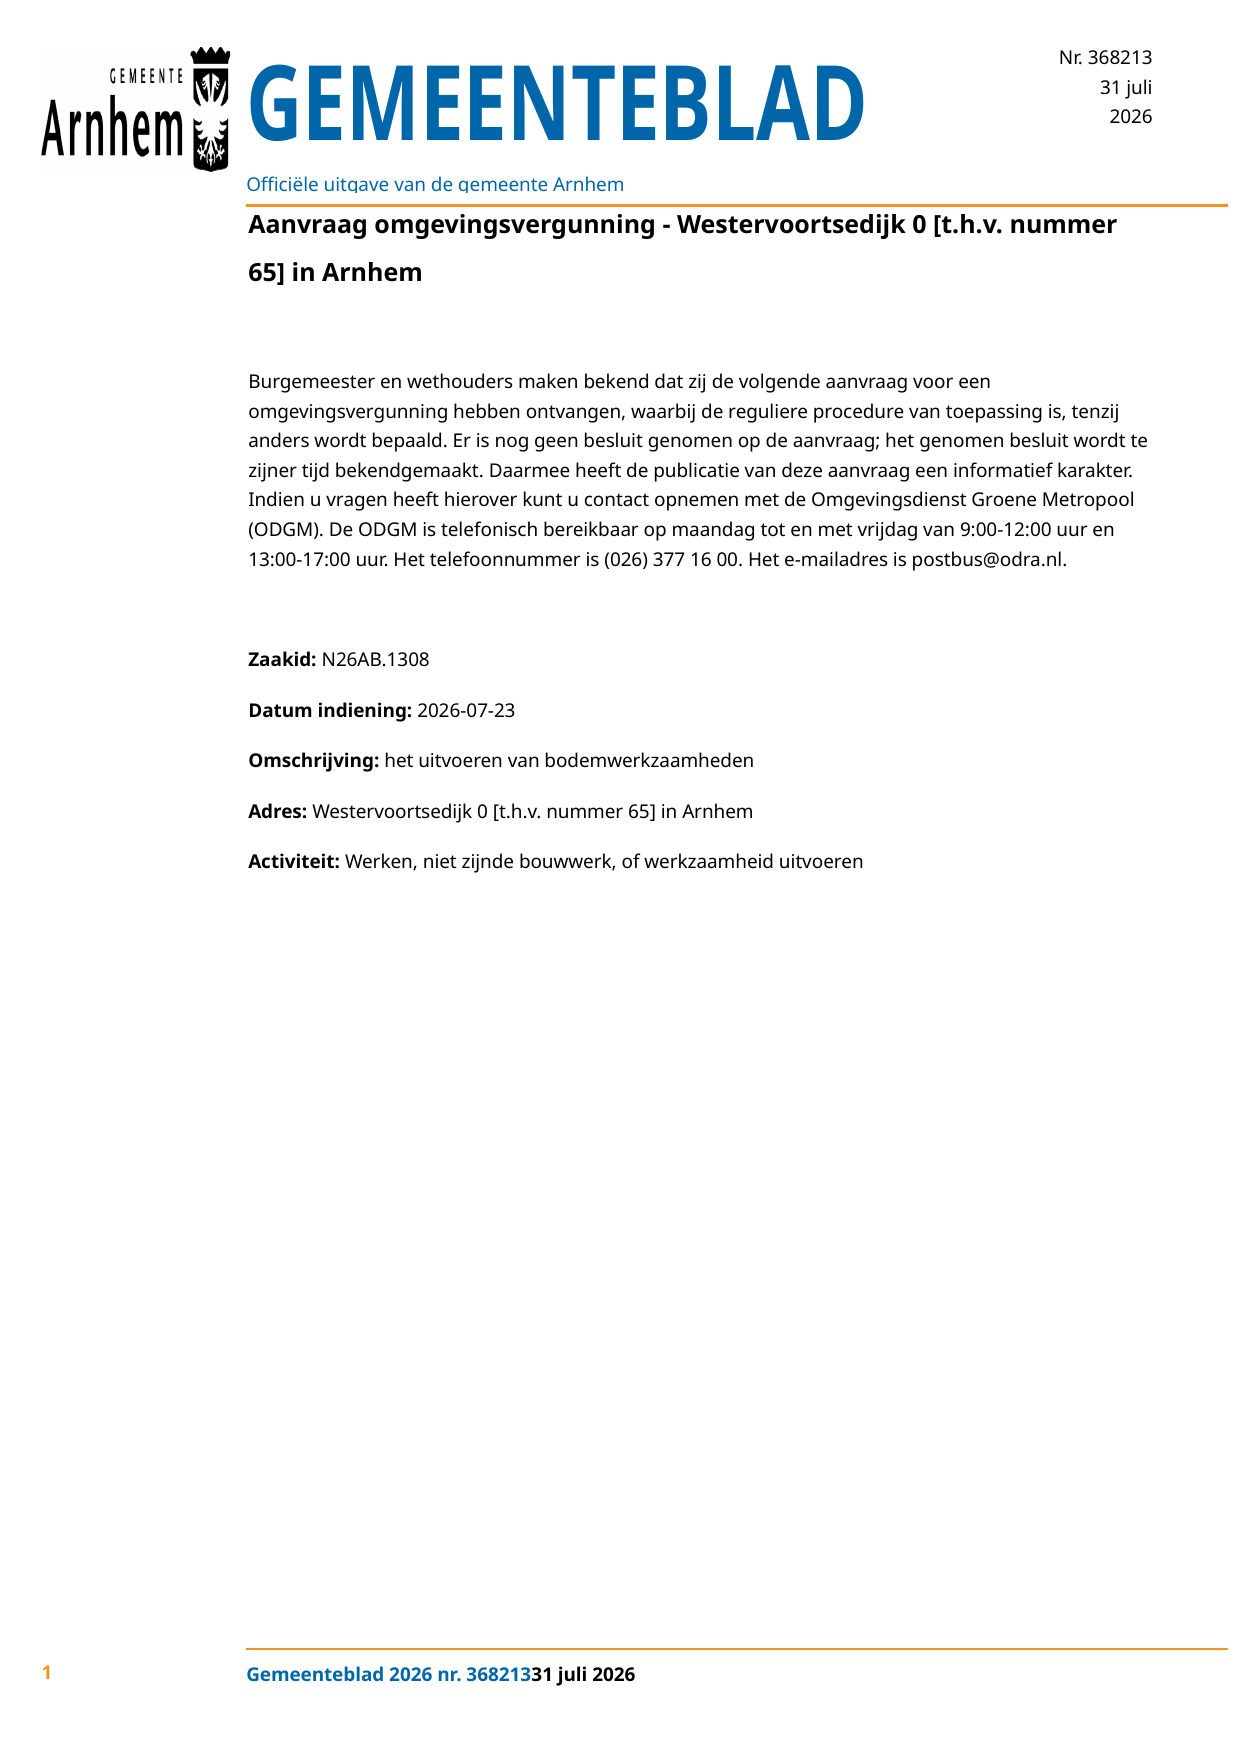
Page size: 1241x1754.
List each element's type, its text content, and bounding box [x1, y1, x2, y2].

text Aanvraag omgevingsvergunning - Westervoortsedijk 0 [t.h.v. nummer 65] in Arnhem [248, 207, 1152, 288]
text Datum indiening: 2026-07-23 [248, 697, 1152, 723]
text Zaakid: N26AB.1308 [248, 647, 1152, 672]
text Activiteit: Werken, niet zijnde bouwwerk, of werkzaamheid uitvoeren [248, 848, 1152, 874]
text Omschrijving: het uitvoeren van bodemwerkzaamheden [248, 747, 1152, 773]
text Adres: Westervoortsedijk 0 [t.h.v. nummer 65] in Arnhem [248, 798, 1152, 824]
picture [41, 47, 231, 172]
text Burgemeester en wethouders maken bekend dat zij de volgende aanvraag voor een omgevingsvergunning hebben ontvangen, waarbij de reguliere procedure van toepassing is, tenzij anders wordt bepaald. Er is nog geen besluit genomen op de aanvraag; het genomen besluit wordt te zijner tijd bekendgemaakt. Daarmee heeft de publicatie van deze aanvraag een informatief karakter. Indien u vragen heeft hierover kunt u contact opnemen met de Omgevingsdienst Groene Metropool (ODGM). De ODGM is telefonisch bereikbaar op maandag tot en met vrijdag van 9:00-12:00 uur en 13:00-17:00 uur. Het telefoonnummer is (026) 377 16 00. Het e-mailadres is postbus@odra.nl. [248, 368, 1152, 572]
